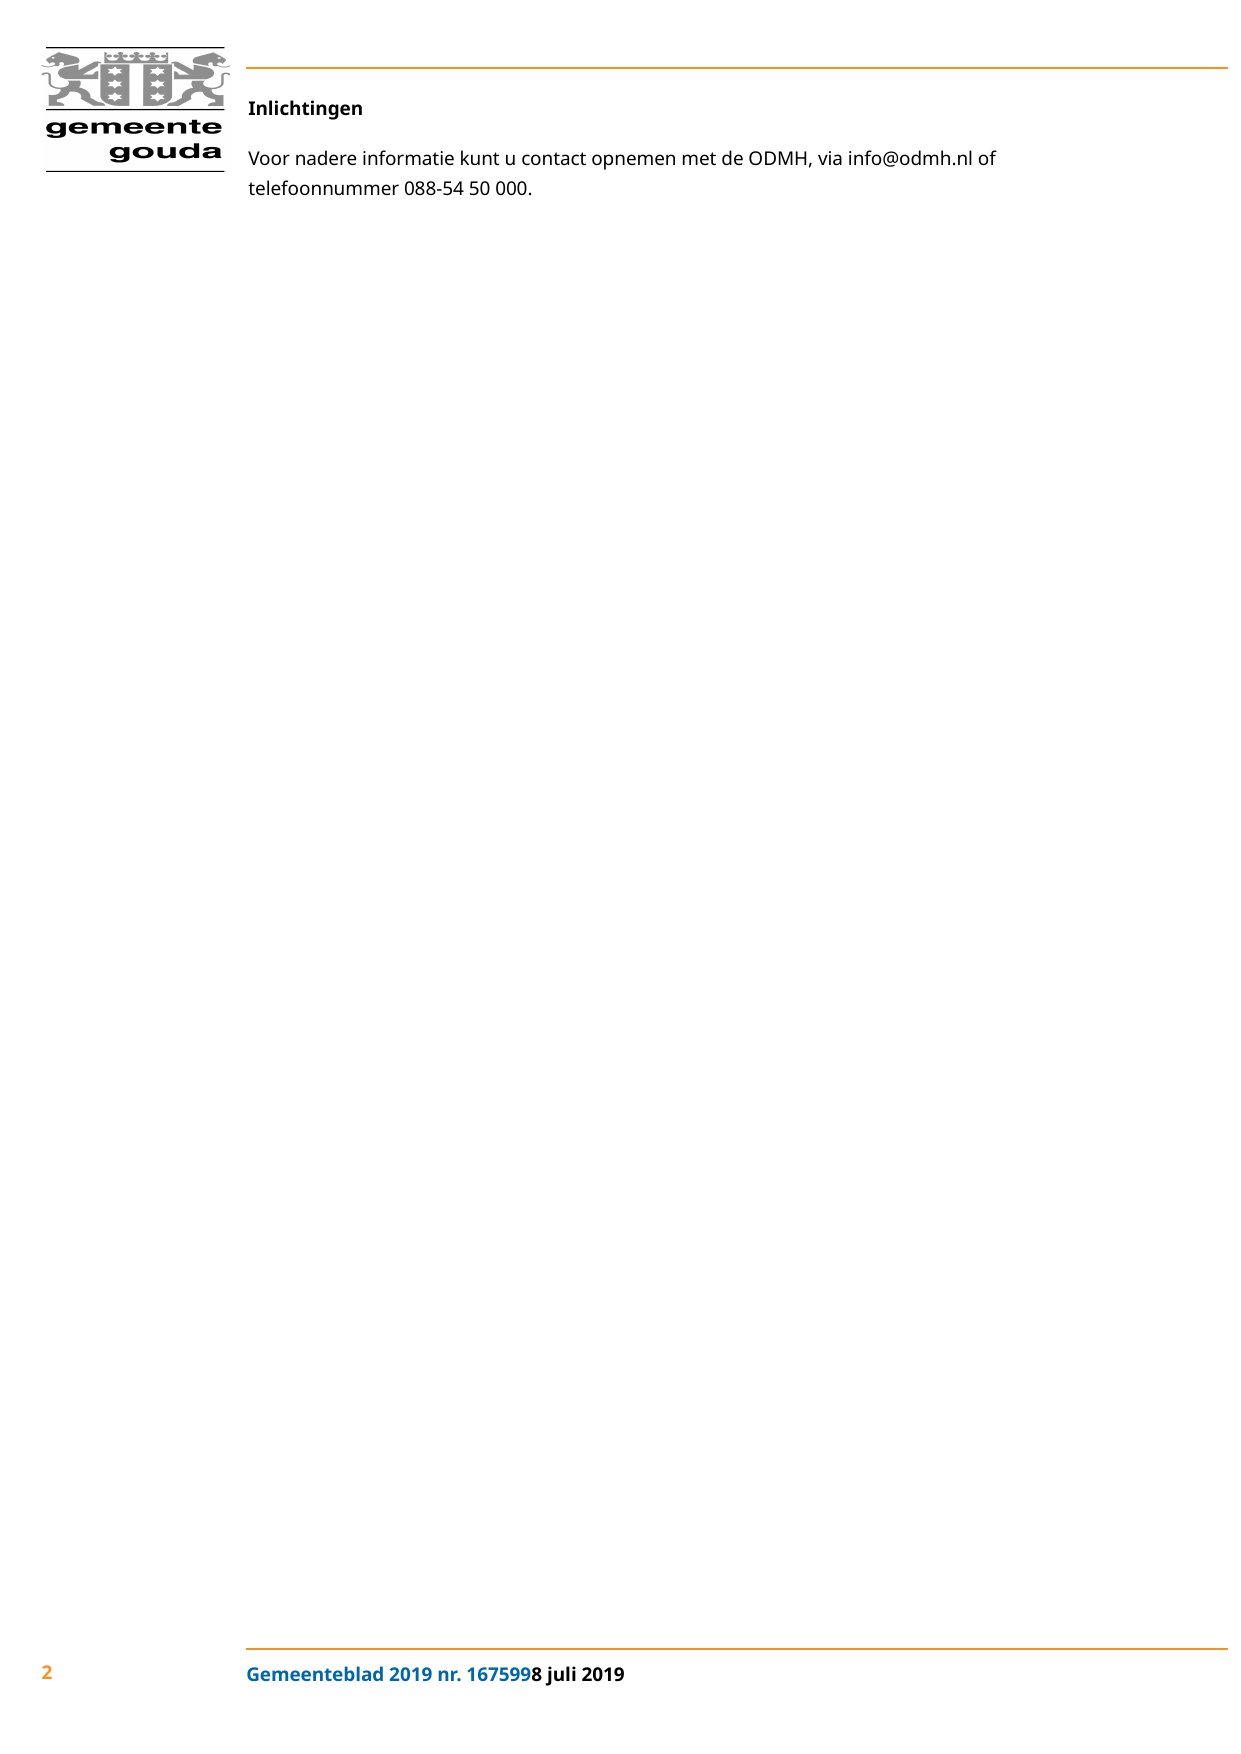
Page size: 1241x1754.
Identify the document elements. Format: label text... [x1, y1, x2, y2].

text Inlichtingen [248, 95, 1152, 121]
picture [41, 47, 231, 172]
text Voor nadere informatie kunt u contact opnemen met de ODMH, via info@odmh.nl of telefoonnummer 088-54 50 000. [248, 145, 1152, 201]
